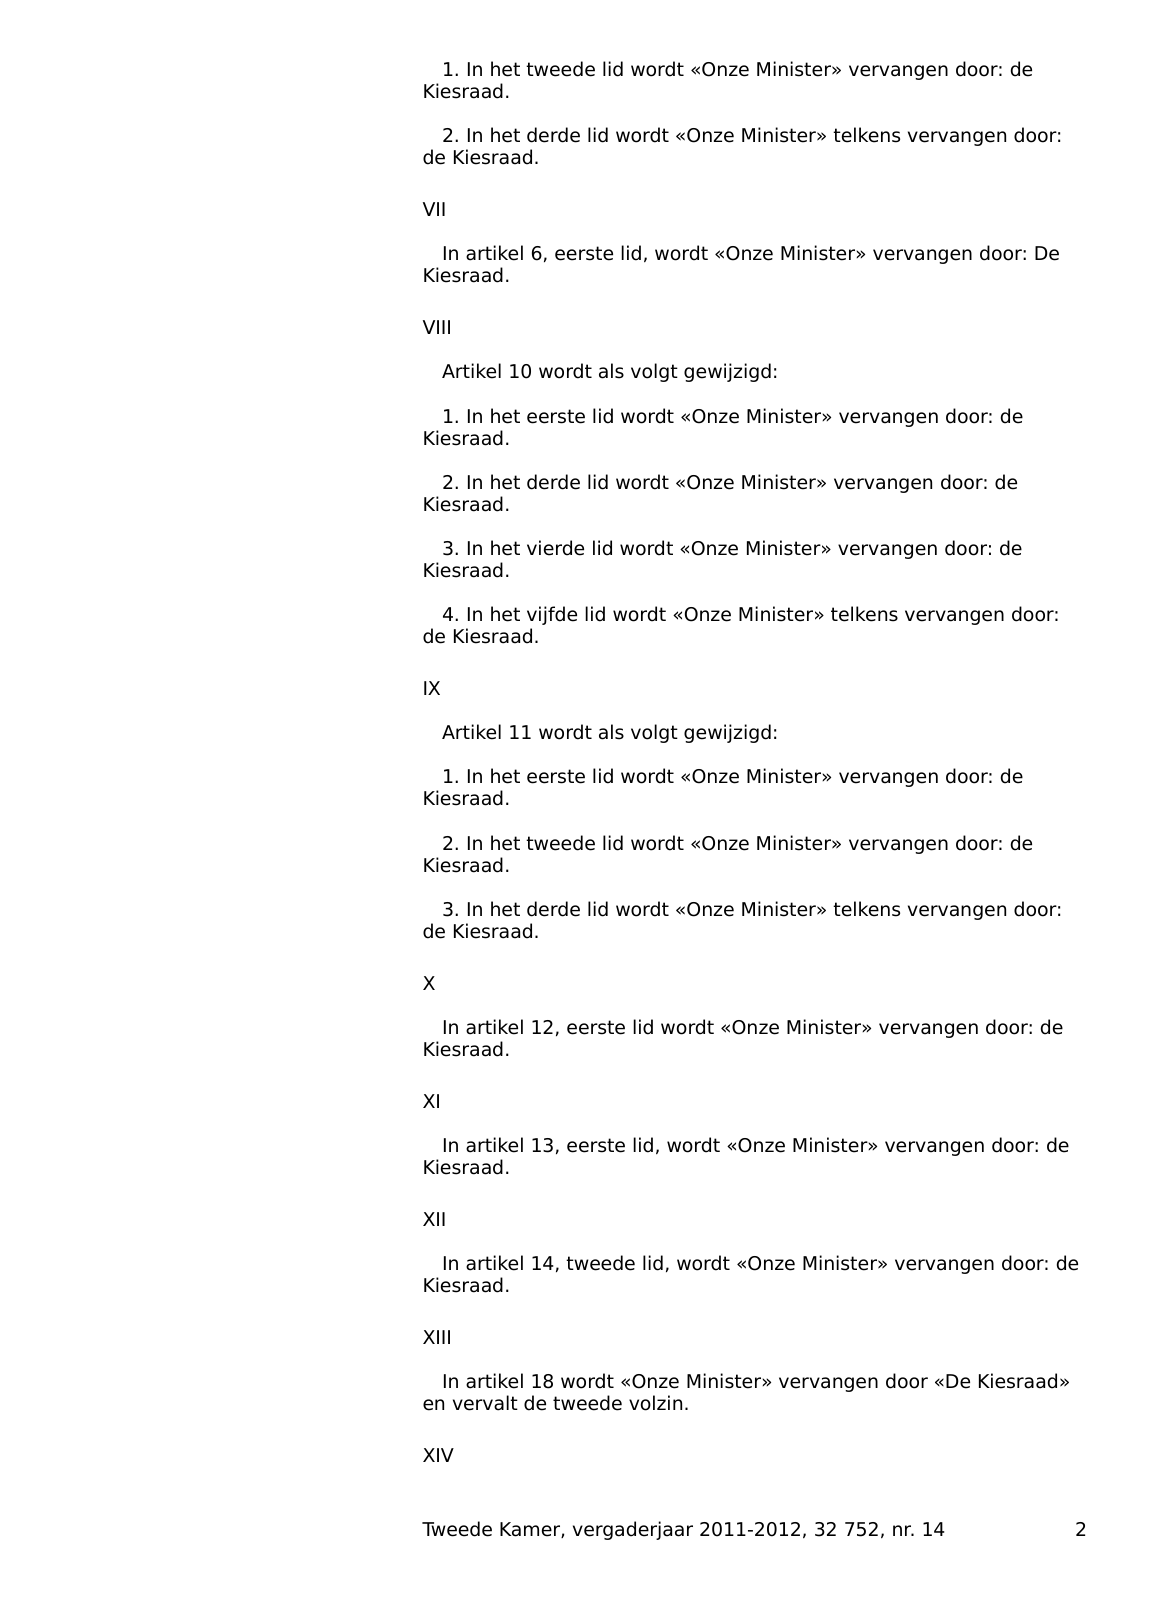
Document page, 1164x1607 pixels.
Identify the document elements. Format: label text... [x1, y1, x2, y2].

text 4. In het vijfde lid wordt «Onze Minister» telkens vervangen door: de Kiesraad. [422, 604, 1087, 648]
text In artikel 6, eerste lid, wordt «Onze Minister» vervangen door: De Kiesraad. [422, 243, 1087, 287]
text Artikel 11 wordt als volgt gewijzigd: [422, 722, 1087, 744]
text 2. In het derde lid wordt «Onze Minister» vervangen door: de Kiesraad. [422, 472, 1087, 516]
text 1. In het eerste lid wordt «Onze Minister» vervangen door: de Kiesraad. [422, 766, 1087, 810]
subtitle X [422, 973, 1087, 994]
text In artikel 13, eerste lid, wordt «Onze Minister» vervangen door: de Kiesraad. [422, 1135, 1087, 1179]
text In artikel 14, tweede lid, wordt «Onze Minister» vervangen door: de Kiesraad. [422, 1253, 1087, 1297]
subtitle XIV [422, 1445, 1087, 1467]
text 2. In het tweede lid wordt «Onze Minister» vervangen door: de Kiesraad. [422, 832, 1087, 876]
text In artikel 12, eerste lid wordt «Onze Minister» vervangen door: de Kiesraad. [422, 1017, 1087, 1061]
text 2. In het derde lid wordt «Onze Minister» telkens vervangen door: de Kiesraad. [422, 125, 1087, 169]
subtitle XII [422, 1209, 1087, 1231]
text 3. In het vierde lid wordt «Onze Minister» vervangen door: de Kiesraad. [422, 538, 1087, 582]
subtitle VIII [422, 317, 1087, 339]
subtitle IX [422, 678, 1087, 700]
subtitle VII [422, 199, 1087, 221]
text In artikel 18 wordt «Onze Minister» vervangen door «De Kiesraad» en vervalt de tweede volzin. [422, 1371, 1087, 1415]
text 1. In het eerste lid wordt «Onze Minister» vervangen door: de Kiesraad. [422, 406, 1087, 449]
subtitle XI [422, 1091, 1087, 1113]
text 3. In het derde lid wordt «Onze Minister» telkens vervangen door: de Kiesraad. [422, 899, 1087, 943]
subtitle XIII [422, 1327, 1087, 1349]
text Artikel 10 wordt als volgt gewijzigd: [422, 361, 1087, 383]
text 1. In het tweede lid wordt «Onze Minister» vervangen door: de Kiesraad. [422, 59, 1087, 103]
